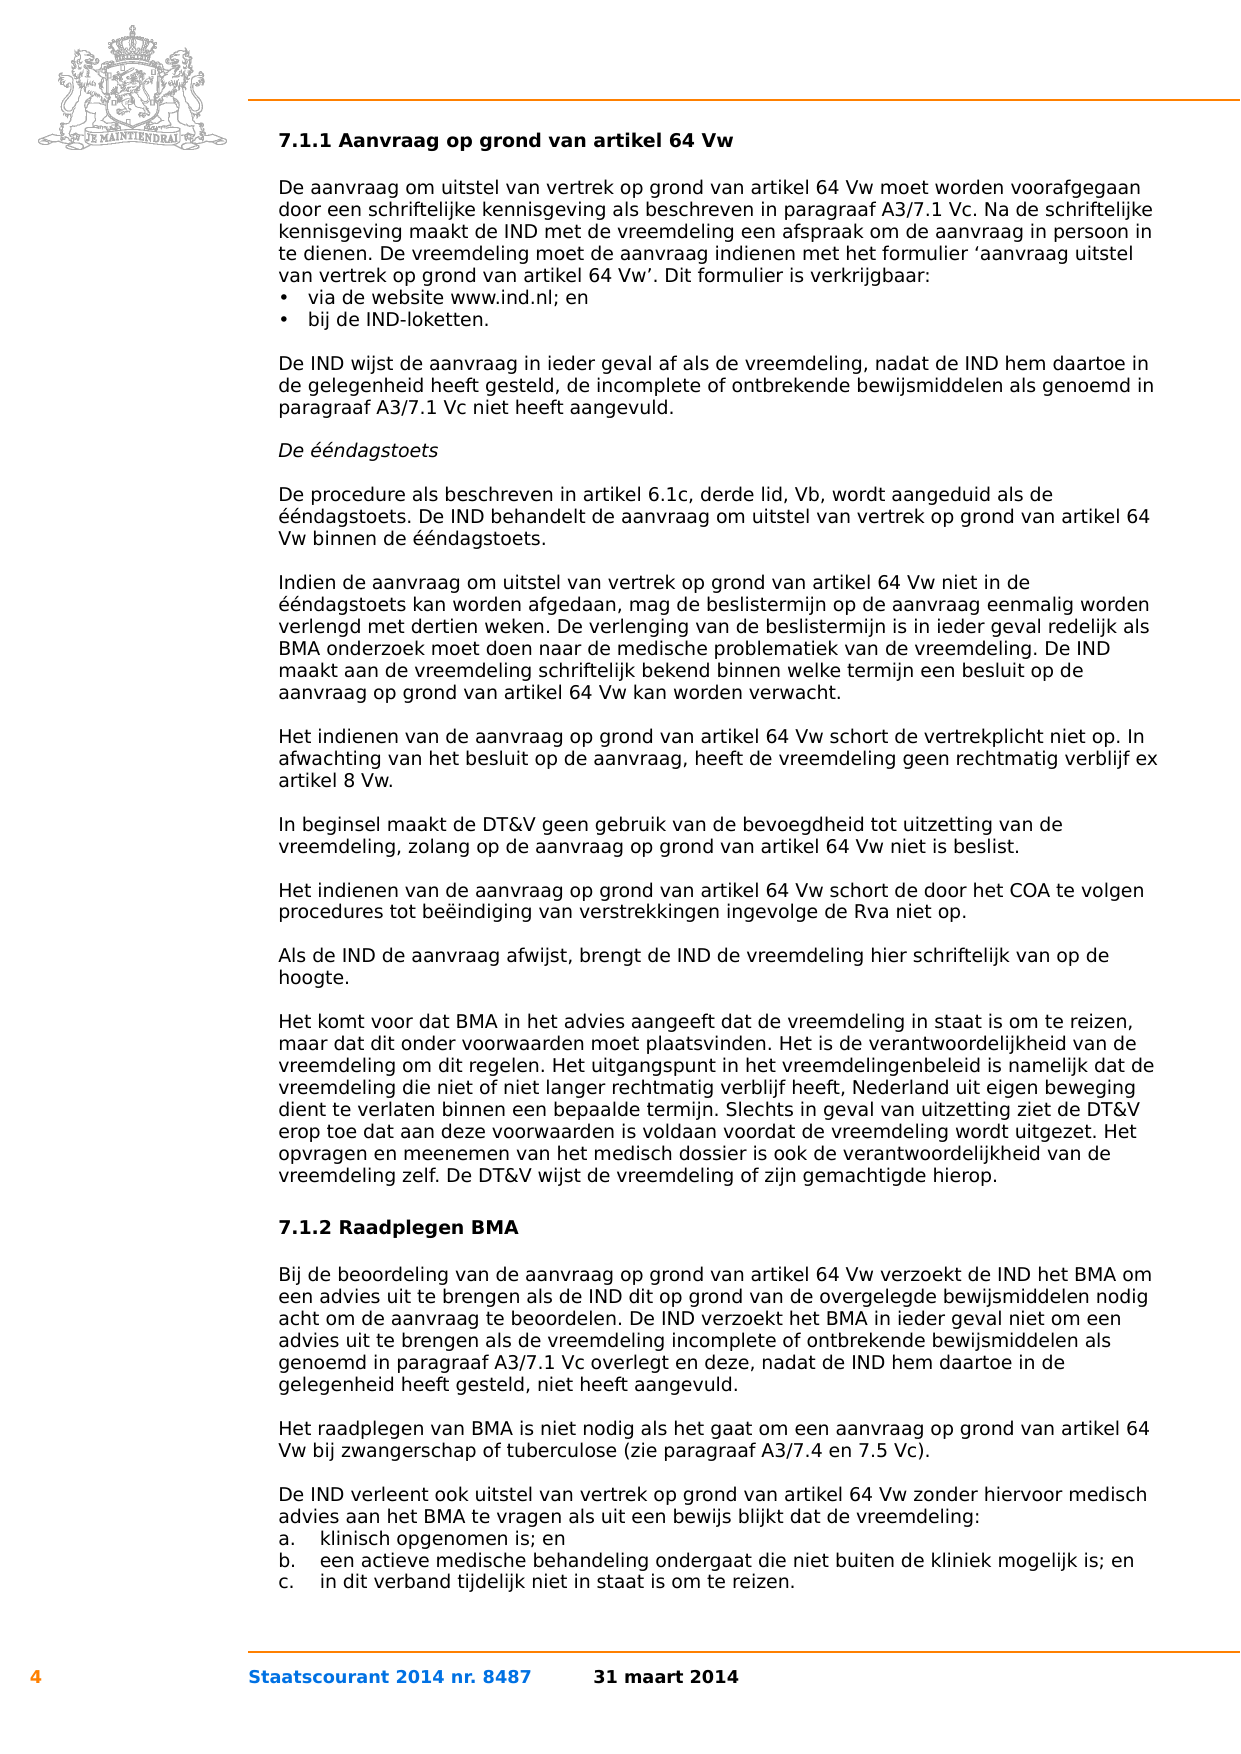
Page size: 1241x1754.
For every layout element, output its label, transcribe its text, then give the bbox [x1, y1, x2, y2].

text Als de IND de aanvraag afwijst, brengt de IND de vreemdeling hier schriftelijk van op de hoogte. [278, 945, 1163, 989]
text Het komt voor dat BMA in het advies aangeeft dat de vreemdeling in staat is om te reizen, maar dat dit onder voorwaarden moet plaatsvinden. Het is de verantwoordelijkheid van de vreemdeling om dit regelen. Het uitgangspunt in het vreemdelingenbeleid is namelijk dat de vreemdeling die niet of niet langer rechtmatig verblijf heeft, Nederland uit eigen beweging dient te verlaten binnen een bepaalde termijn. Slechts in geval van uitzetting ziet de DT&V erop toe dat aan deze voorwaarden is voldaan voordat de vreemdeling wordt uitgezet. Het opvragen en meenemen van het medisch dossier is ook de verantwoordelijkheid van de vreemdeling zelf. De DT&V wijst de vreemdeling of zijn gemachtigde hierop. [278, 1011, 1163, 1187]
text Bij de beoordeling van de aanvraag op grond van artikel 64 Vw verzoekt de IND het BMA om een advies uit te brengen als de IND dit op grond van de overgelegde bewijsmiddelen nodig acht om de aanvraag te beoordelen. De IND verzoekt het BMA in ieder geval niet om een advies uit te brengen als de vreemdeling incomplete of ontbrekende bewijsmiddelen als genoemd in paragraaf A3/7.1 Vc overlegt en deze, nadat de IND hem daartoe in de gelegenheid heeft gesteld, niet heeft aangevuld. [278, 1264, 1163, 1396]
text • bij de IND-loketten. [278, 309, 1163, 331]
text b. een actieve medische behandeling ondergaat die niet buiten de kliniek mogelijk is; en [278, 1549, 1163, 1571]
text De procedure als beschreven in artikel 6.1c, derde lid, Vb, wordt aangeduid als de ééndagstoets. De IND behandelt de aanvraag om uitstel van vertrek op grond van artikel 64 Vw binnen de ééndagstoets. [278, 484, 1163, 550]
text De IND verleent ook uitstel van vertrek op grond van artikel 64 Vw zonder hiervoor medisch advies aan het BMA te vragen als uit een bewijs blijkt dat de vreemdeling: [278, 1483, 1163, 1527]
text Het indienen van de aanvraag op grond van artikel 64 Vw schort de door het COA te volgen procedures tot beëindiging van verstrekkingen ingevolge de Rva niet op. [278, 879, 1163, 923]
text De aanvraag om uitstel van vertrek op grond van artikel 64 Vw moet worden voorafgegaan door een schriftelijke kennisgeving als beschreven in paragraaf A3/7.1 Vc. Na de schriftelijke kennisgeving maakt de IND met de vreemdeling een afspraak om de aanvraag in persoon in te dienen. De vreemdeling moet de aanvraag indienen met het formulier ‘aanvraag uitstel van vertrek op grond van artikel 64 Vw’. Dit formulier is verkrijgbaar: [278, 177, 1163, 287]
text c. in dit verband tijdelijk niet in staat is om te reizen. [278, 1571, 1163, 1593]
text Het indienen van de aanvraag op grond van artikel 64 Vw schort de vertrekplicht niet op. In afwachting van het besluit op de aanvraag, heeft de vreemdeling geen rechtmatig verblijf ex artikel 8 Vw. [278, 726, 1163, 792]
subtitle 7.1.2 Raadplegen BMA [278, 1217, 1163, 1239]
text a. klinisch opgenomen is; en [278, 1527, 1163, 1549]
text De IND wijst de aanvraag in ieder geval af als de vreemdeling, nadat de IND hem daartoe in de gelegenheid heeft gesteld, de incomplete of ontbrekende bewijsmiddelen als genoemd in paragraaf A3/7.1 Vc niet heeft aangevuld. [278, 353, 1163, 418]
text Indien de aanvraag om uitstel van vertrek op grond van artikel 64 Vw niet in de ééndagstoets kan worden afgedaan, mag de beslistermijn op de aanvraag eenmalig worden verlengd met dertien weken. De verlenging van de beslistermijn is in ieder geval redelijk als BMA onderzoek moet doen naar de medische problematiek van de vreemdeling. De IND maakt aan de vreemdeling schriftelijk bekend binnen welke termijn een besluit op de aanvraag op grond van artikel 64 Vw kan worden verwacht. [278, 572, 1163, 704]
text Het raadplegen van BMA is niet nodig als het gaat om een aanvraag op grond van artikel 64 Vw bij zwangerschap of tuberculose (zie paragraaf A3/7.4 en 7.5 Vc). [278, 1418, 1163, 1462]
subtitle 7.1.1 Aanvraag op grond van artikel 64 Vw [278, 130, 1163, 152]
picture [38, 25, 227, 150]
subtitle De ééndagstoets [278, 440, 1163, 462]
text • via de website www.ind.nl; en [278, 287, 1163, 309]
text In beginsel maakt de DT&V geen gebruik van de bevoegdheid tot uitzetting van de vreemdeling, zolang op de aanvraag op grond van artikel 64 Vw niet is beslist. [278, 814, 1163, 858]
